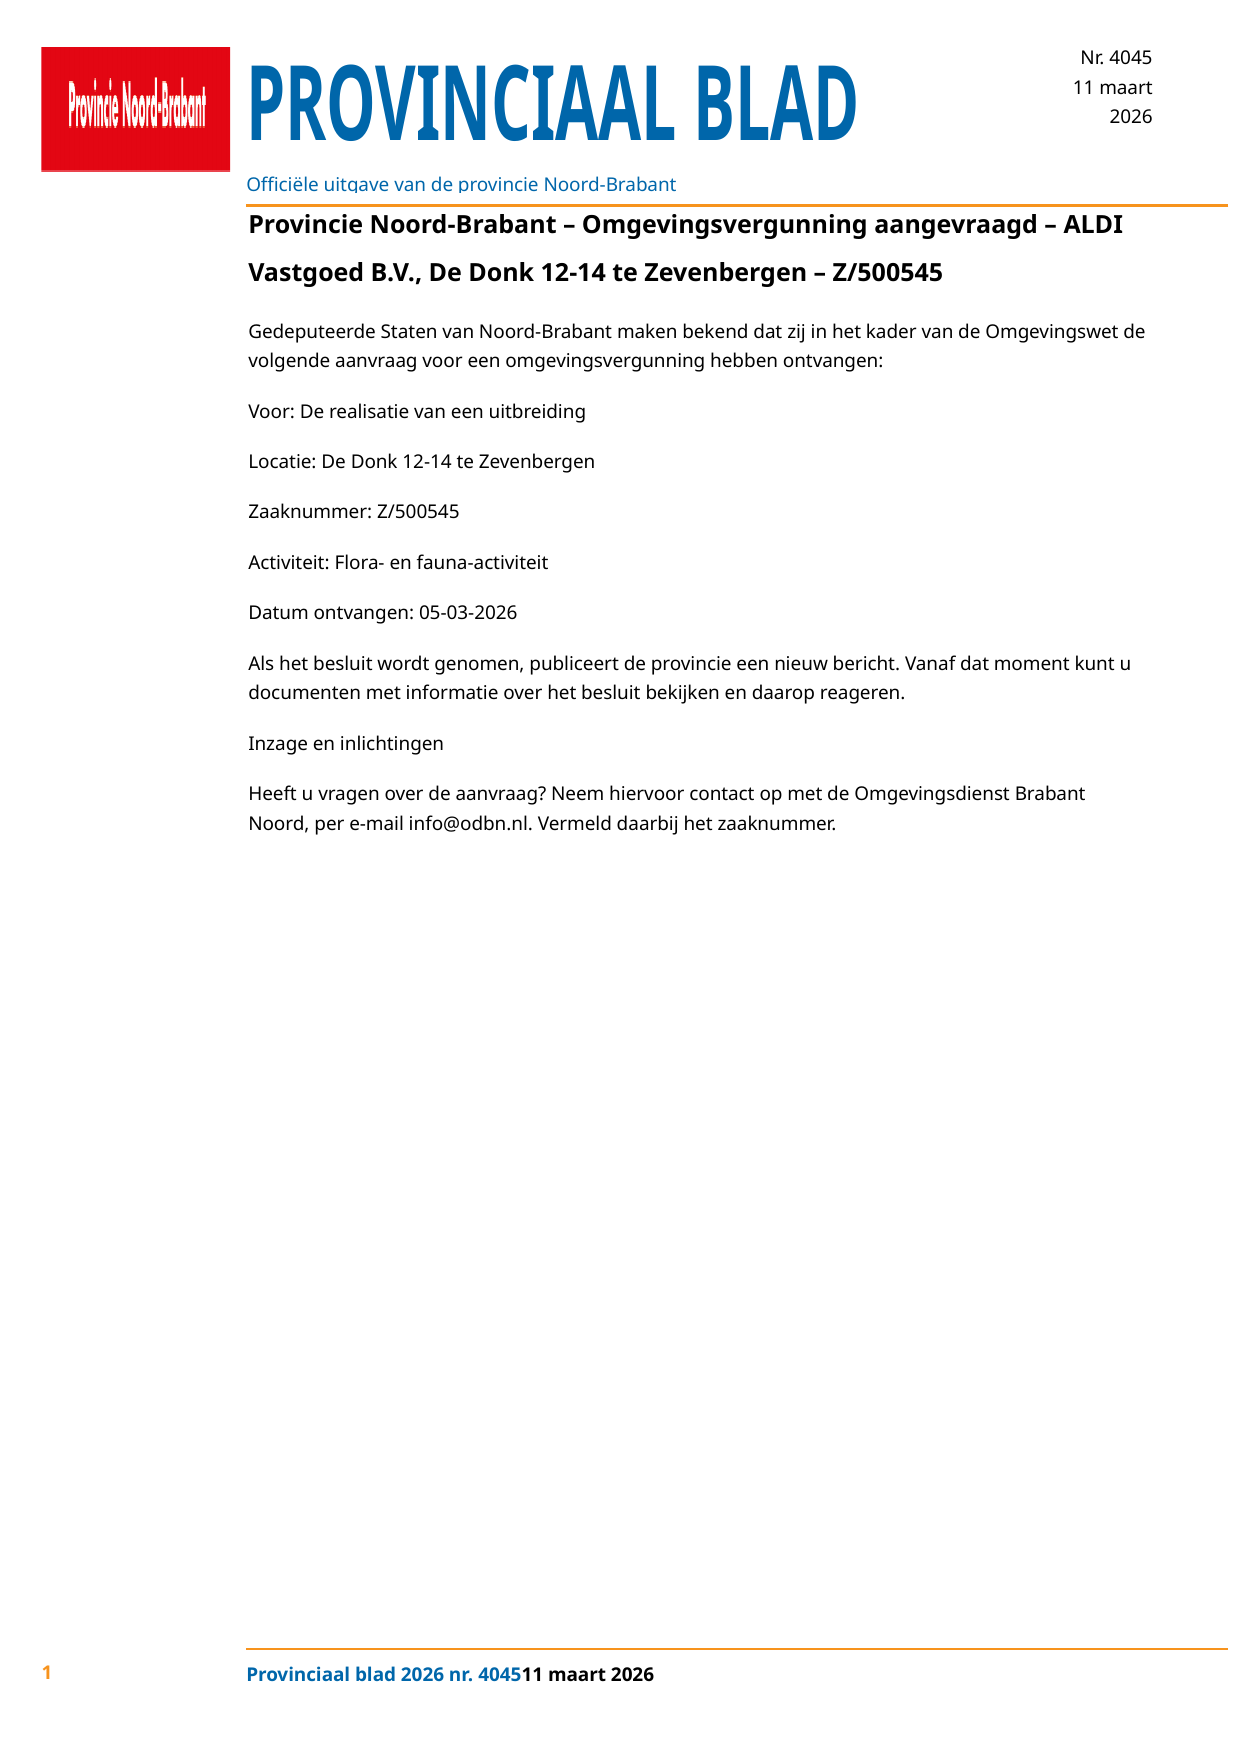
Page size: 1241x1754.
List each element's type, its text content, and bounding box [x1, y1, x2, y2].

picture [41, 47, 231, 172]
text Als het besluit wordt genomen, publiceert de provincie een nieuw bericht. Vanaf dat moment kunt u documenten met informatie over het besluit bekijken en daarop reageren. [248, 650, 1152, 705]
text Inzage en inlichtingen [248, 730, 1152, 756]
text Heeft u vragen over de aanvraag? Neem hiervoor contact op met de Omgevingsdienst Brabant Noord, per e-mail info@odbn.nl. Vermeld daarbij het zaaknummer. [248, 780, 1152, 836]
text Gedeputeerde Staten van Noord-Brabant maken bekend dat zij in het kader van de Omgevingswet de volgende aanvraag voor een omgevingsvergunning hebben ontvangen: [248, 318, 1152, 373]
text Voor: De realisatie van een uitbreiding [248, 398, 1152, 424]
text Zaaknummer: Z/500545 [248, 499, 1152, 524]
text Datum ontvangen: 05-03-2026 [248, 599, 1152, 625]
text Locatie: De Donk 12-14 te Zevenbergen [248, 448, 1152, 474]
text Provincie Noord-Brabant – Omgevingsvergunning aangevraagd – ALDI Vastgoed B.V., De Donk 12-14 te Zevenbergen – Z/500545 [248, 207, 1152, 288]
text Activiteit: Flora- en fauna-activiteit [248, 549, 1152, 575]
